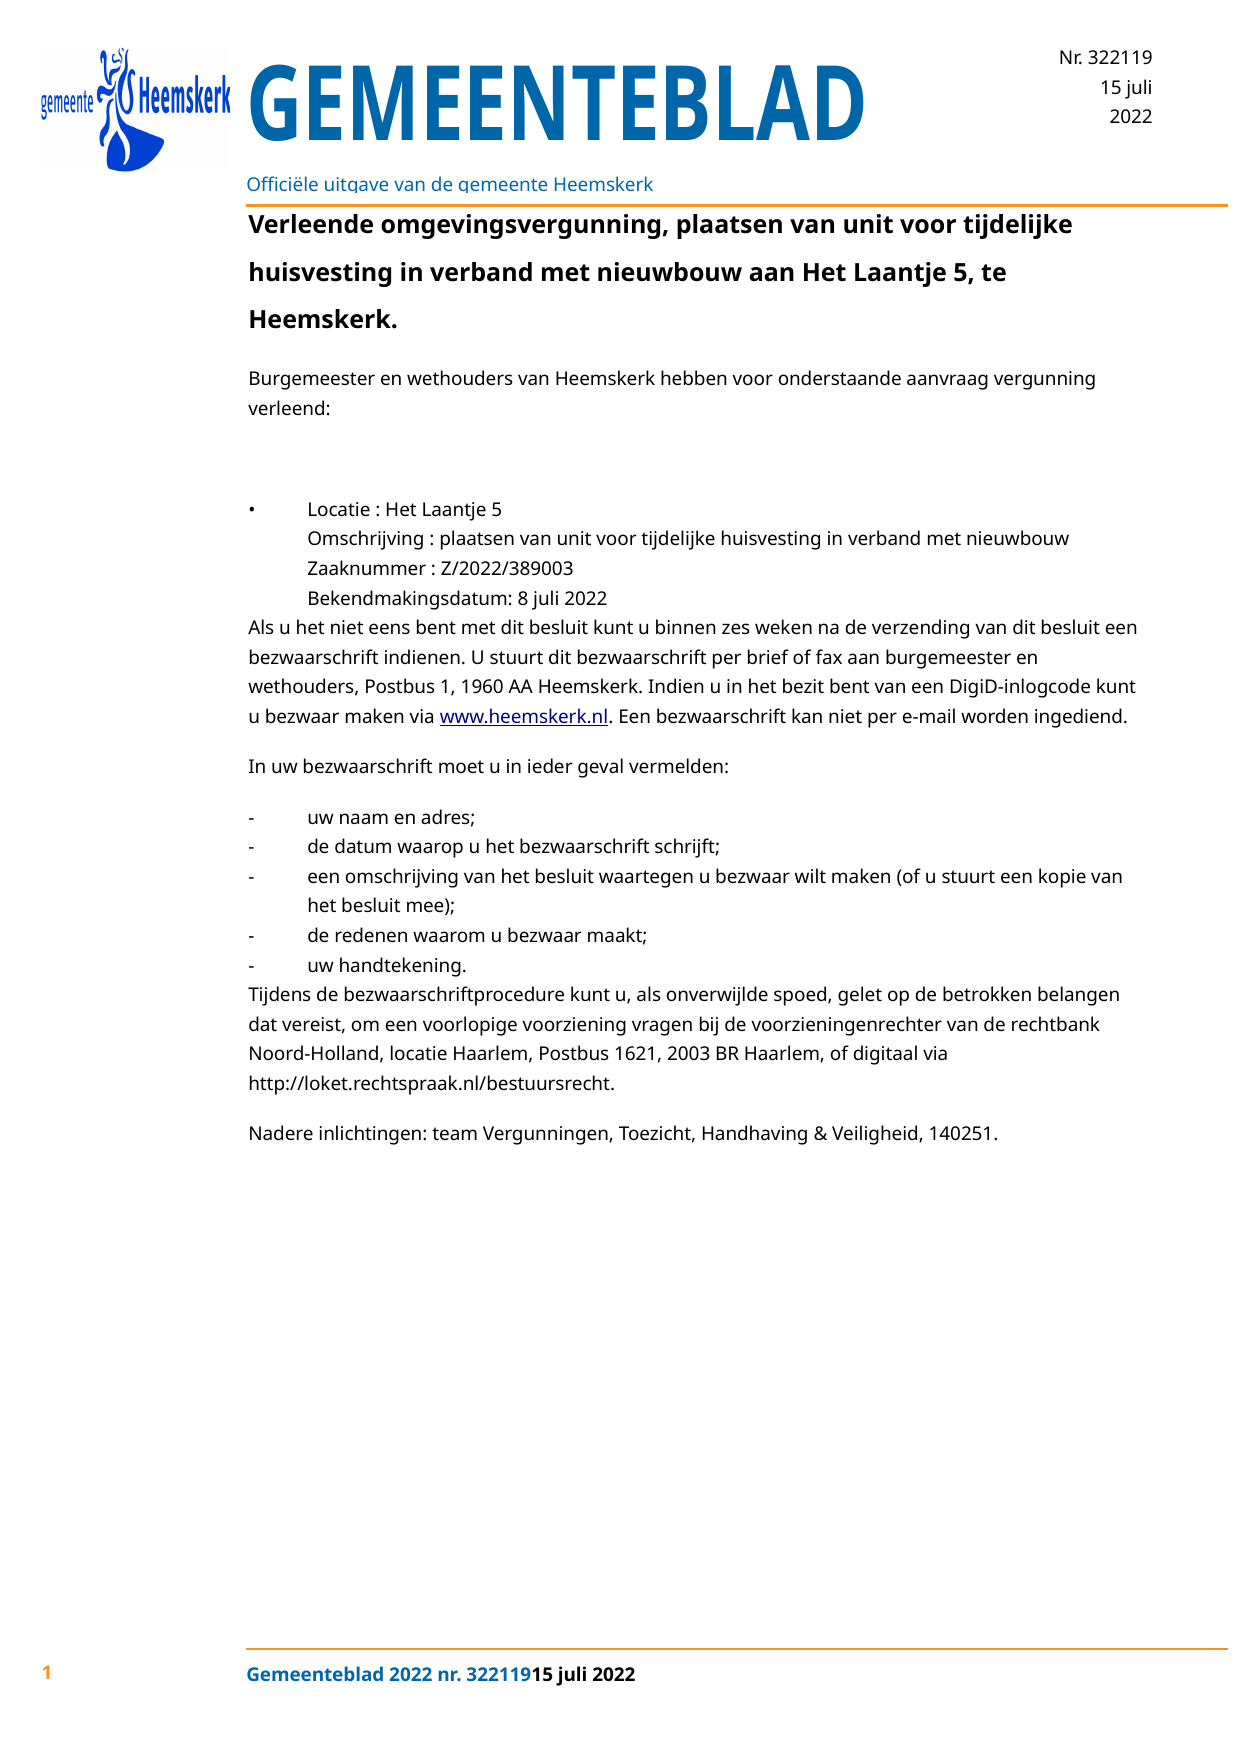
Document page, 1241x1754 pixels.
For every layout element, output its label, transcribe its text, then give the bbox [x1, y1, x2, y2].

picture [41, 47, 231, 172]
list Omschrijving : plaatsen van unit voor tijdelijke huisvesting in verband met nieuwbouw [248, 526, 1152, 551]
list Zaaknummer : Z/2022/389003 [248, 555, 1152, 581]
text Als u het niet eens bent met dit besluit kunt u binnen zes weken na de verzending van dit besluit een bezwaarschrift indienen. U stuurt dit bezwaarschrift per brief of fax aan burgemeester en wethouders, Postbus 1, 1960 AA Heemskerk. Indien u in het bezit bent van een DigiD-inlogcode kunt u bezwaar maken via www.heemskerk.nl. Een bezwaarschrift kan niet per e-mail worden ingediend. [248, 614, 1152, 729]
text Tijdens de bezwaarschriftprocedure kunt u, als onverwijlde spoed, gelet op de betrokken belangen dat vereist, om een voorlopige voorziening vragen bij de voorzieningenrechter van de rechtbank Noord-Holland, locatie Haarlem, Postbus 1621, 2003 BR Haarlem, of digitaal via http://loket.rechtspraak.nl/bestuursrecht. [248, 981, 1152, 1096]
list Bekendmakingsdatum: 8 juli 2022 [248, 585, 1152, 610]
list uw handtekening. [248, 952, 1152, 977]
list de datum waarop u het bezwaarschrift schrijft; [248, 833, 1152, 859]
list Locatie : Het Laantje 5 [248, 496, 1152, 522]
list een omschrijving van het besluit waartegen u bezwaar wilt maken (of u stuurt een kopie van het besluit mee); [248, 863, 1152, 918]
text In uw bezwaarschrift moet u in ieder geval vermelden: [248, 753, 1152, 779]
text Verleende omgevingsvergunning, plaatsen van unit voor tijdelijke huisvesting in verband met nieuwbouw aan Het Laantje 5, te Heemskerk. [248, 207, 1152, 336]
list de redenen waarom u bezwaar maakt; [248, 922, 1152, 948]
list uw naam en adres; [248, 804, 1152, 829]
text Nadere inlichtingen: team Vergunningen, Toezicht, Handhaving & Veiligheid, 140251. [248, 1121, 1152, 1146]
text Burgemeester en wethouders van Heemskerk hebben voor onderstaande aanvraag vergunning verleend: [248, 366, 1152, 421]
